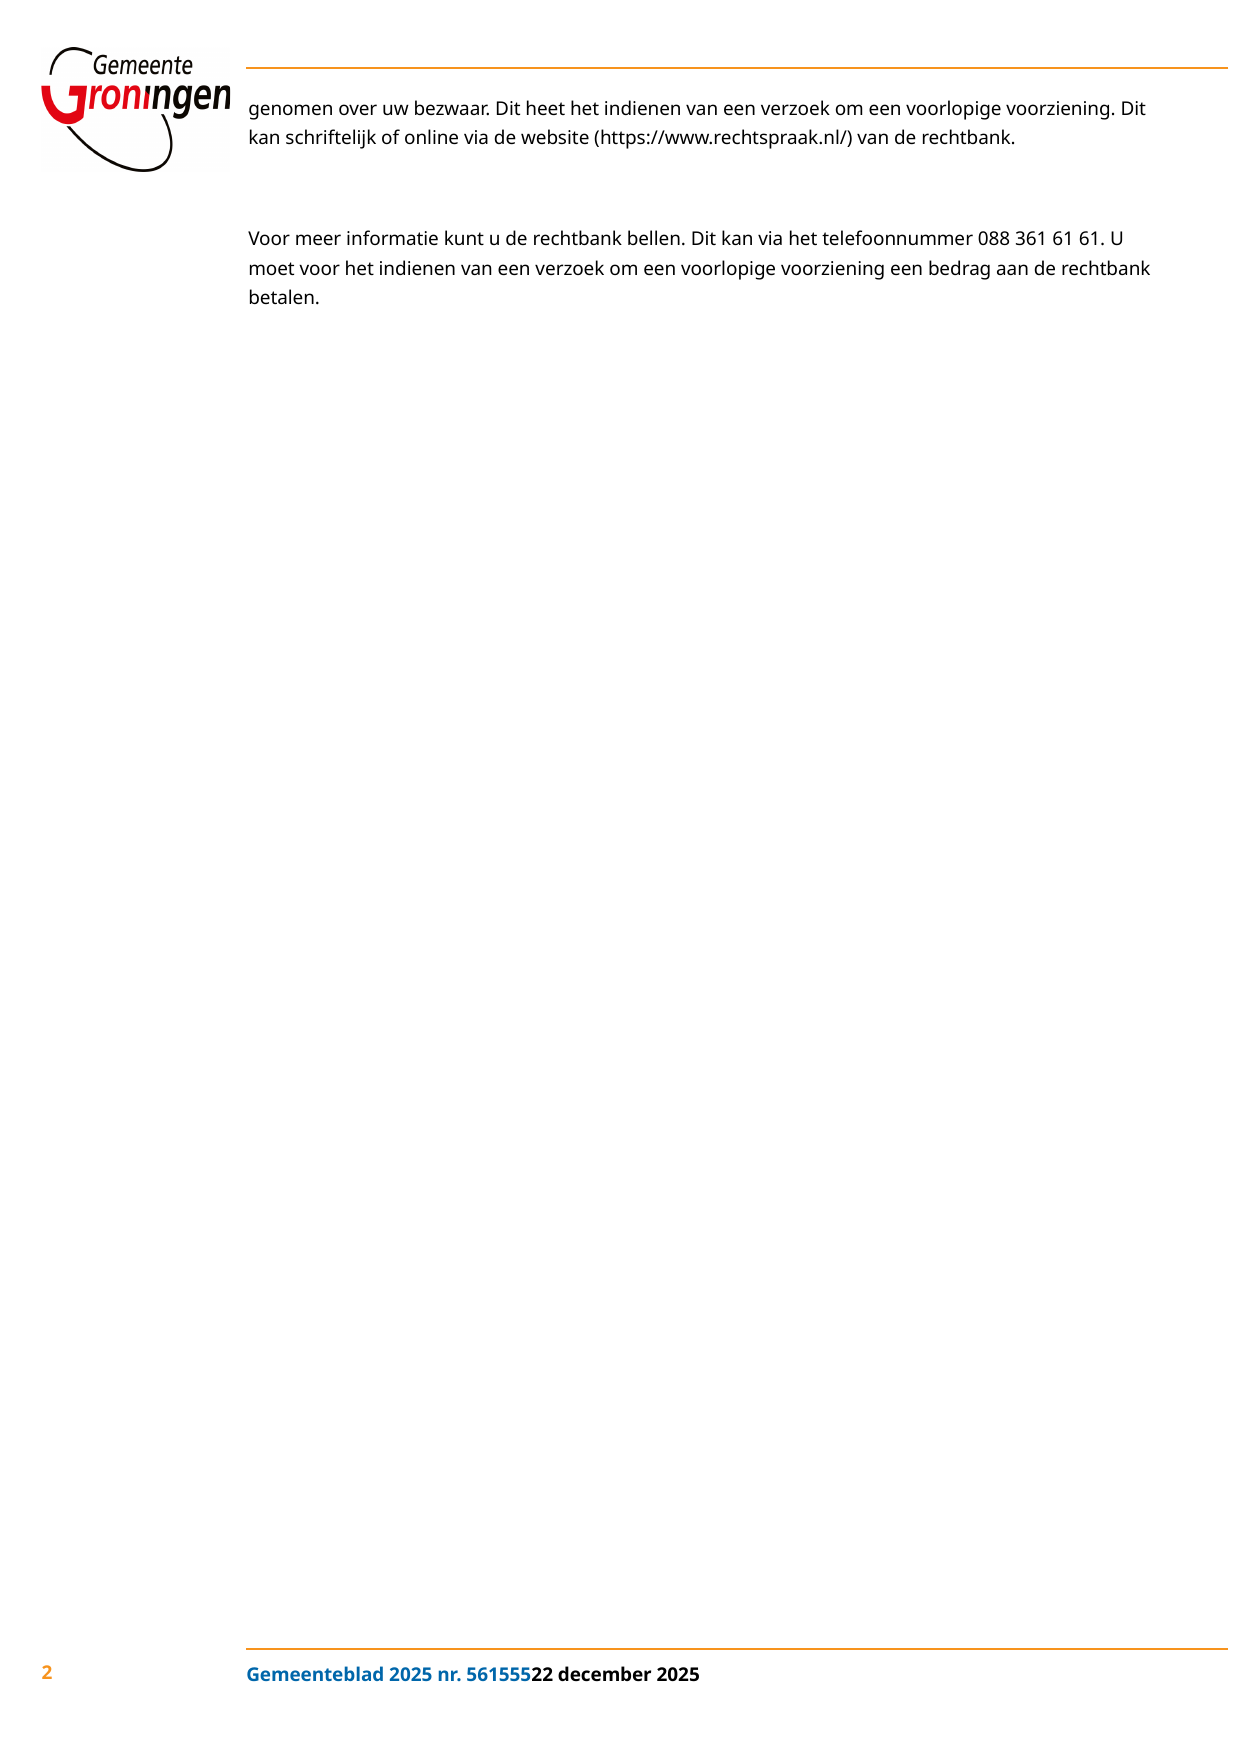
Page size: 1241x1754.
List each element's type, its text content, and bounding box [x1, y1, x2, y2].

text genomen over uw bezwaar. Dit heet het indienen van een verzoek om een voorlopige voorziening. Dit kan schriftelijk of online via de website (https://www.rechtspraak.nl/) van de rechtbank. [248, 95, 1152, 150]
text Voor meer informatie kunt u de rechtbank bellen. Dit kan via het telefoonnummer 088 361 61 61. U moet voor het indienen van een verzoek om een voorlopige voorziening een bedrag aan de rechtbank betalen. [248, 225, 1152, 310]
picture [41, 47, 231, 172]
